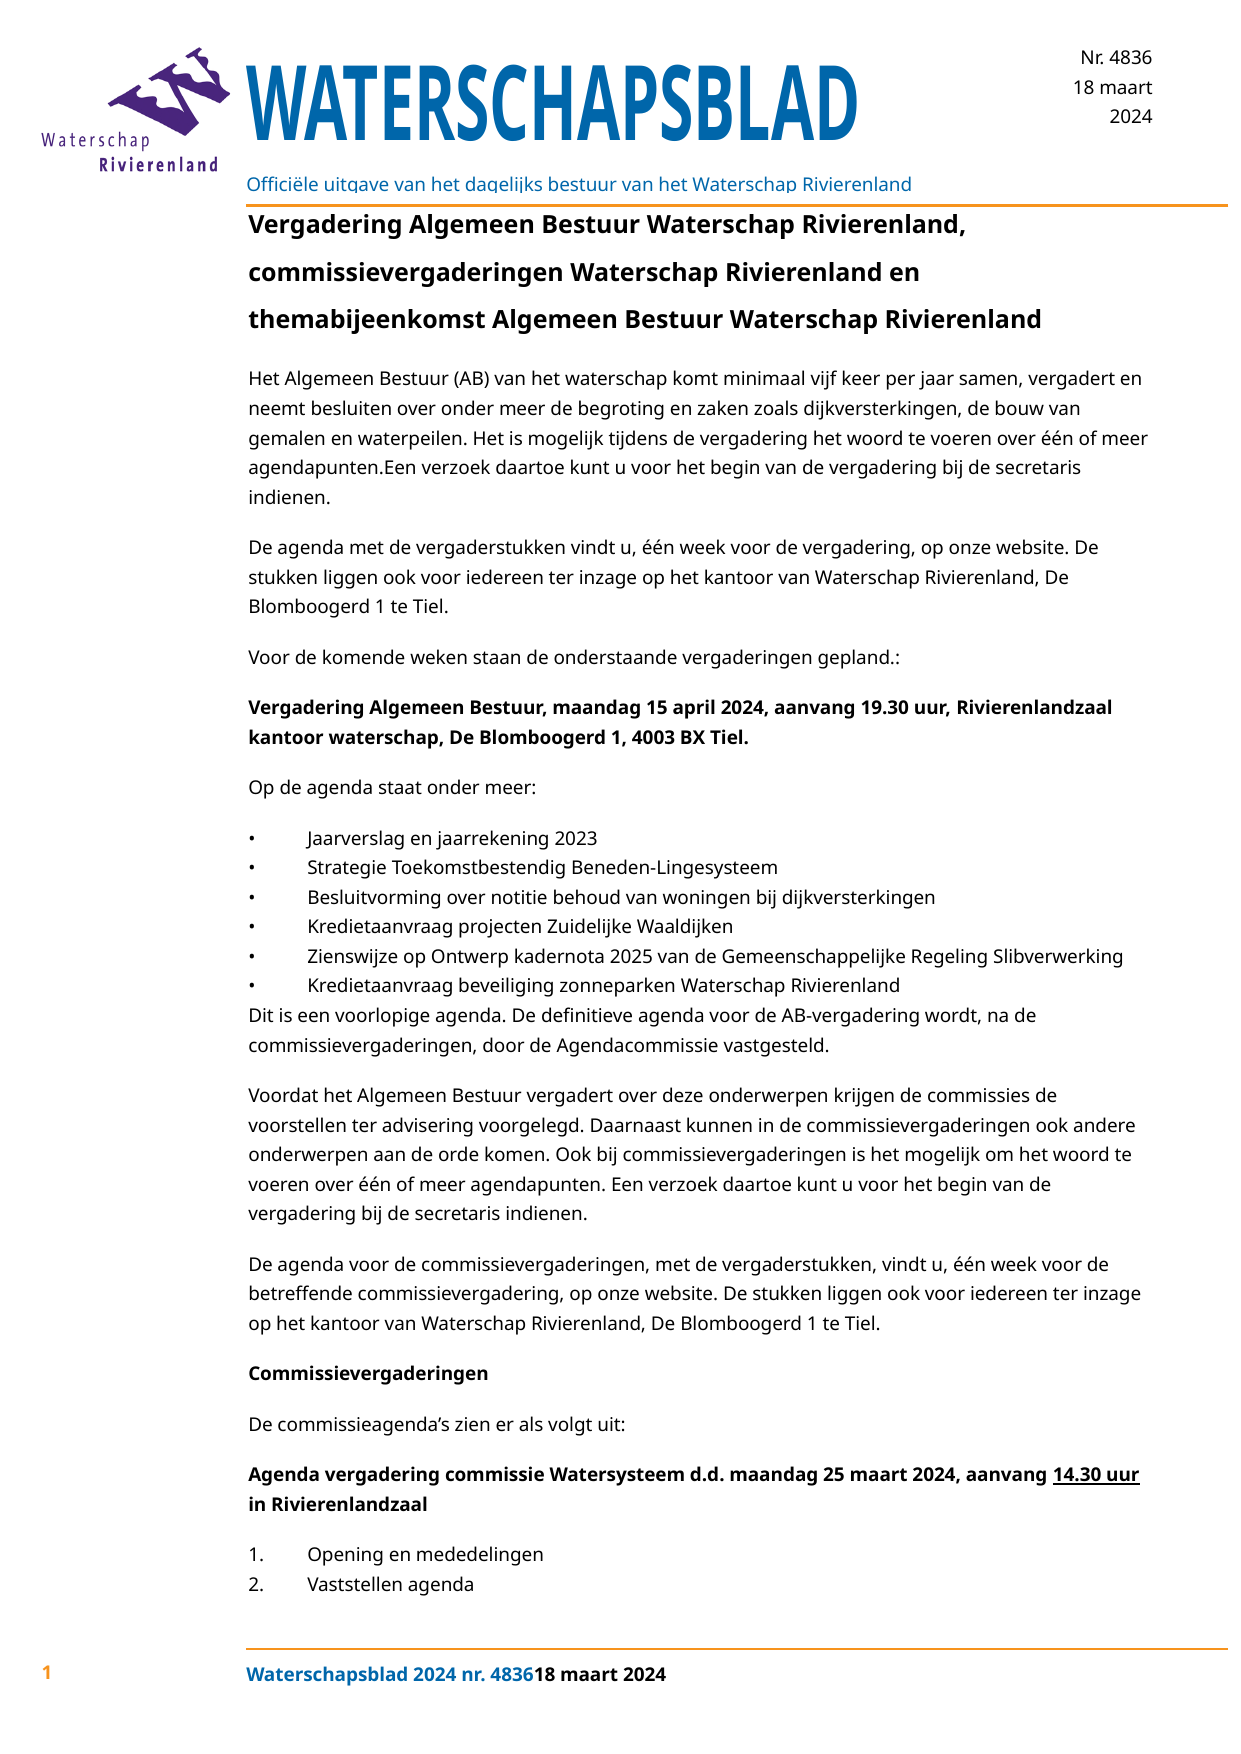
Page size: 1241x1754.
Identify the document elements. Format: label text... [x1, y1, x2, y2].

picture [41, 47, 231, 172]
list Besluitvorming over notitie behoud van woningen bij dijkversterkingen [248, 884, 1152, 909]
text Dit is een voorlopige agenda. De definitieve agenda voor de AB-vergadering wordt, na de commissievergaderingen, door de Agendacommissie vastgesteld. [248, 1002, 1152, 1057]
list Kredietaanvraag projecten Zuidelijke Waaldijken [248, 913, 1152, 939]
text Op de agenda staat onder meer: [248, 774, 1152, 800]
list Jaarverslag en jaarrekening 2023 [248, 825, 1152, 850]
list Vaststellen agenda [248, 1571, 1152, 1597]
list Kredietaanvraag beveiliging zonneparken Waterschap Rivierenland [248, 973, 1152, 998]
text Vergadering Algemeen Bestuur, maandag 15 april 2024, aanvang 19.30 uur, Rivierenlandzaal kantoor waterschap, De Blomboogerd 1, 4003 BX Tiel. [248, 694, 1152, 749]
text Voor de komende weken staan de onderstaande vergaderingen gepland.: [248, 644, 1152, 669]
text De commissieagenda’s zien er als volgt uit: [248, 1411, 1152, 1437]
text De agenda voor de commissievergaderingen, met de vergaderstukken, vindt u, één week voor de betreffende commissievergadering, op onze website. De stukken liggen ook voor iedereen ter inzage op het kantoor van Waterschap Rivierenland, De Blomboogerd 1 te Tiel. [248, 1251, 1152, 1336]
list Zienswijze op Ontwerp kadernota 2025 van de Gemeenschappelijke Regeling Slibverwerking [248, 943, 1152, 969]
text Vergadering Algemeen Bestuur Waterschap Rivierenland, commissievergaderingen Waterschap Rivierenland en themabijeenkomst Algemeen Bestuur Waterschap Rivierenland [248, 207, 1152, 336]
text Voordat het Algemeen Bestuur vergadert over deze onderwerpen krijgen de commissies de voorstellen ter advisering voorgelegd. Daarnaast kunnen in de commissievergaderingen ook andere onderwerpen aan de orde komen. Ook bij commissievergaderingen is het mogelijk om het woord te voeren over één of meer agendapunten. Een verzoek daartoe kunt u voor het begin van de vergadering bij de secretaris indienen. [248, 1082, 1152, 1226]
text De agenda met de vergaderstukken vindt u, één week voor de vergadering, op onze website. De stukken liggen ook voor iedereen ter inzage op het kantoor van Waterschap Rivierenland, De Blomboogerd 1 te Tiel. [248, 534, 1152, 619]
text Het Algemeen Bestuur (AB) van het waterschap komt minimaal vijf keer per jaar samen, vergadert en neemt besluiten over onder meer de begroting en zaken zoals dijkversterkingen, de bouw van gemalen en waterpeilen. Het is mogelijk tijdens de vergadering het woord te voeren over één of meer agendapunten.Een verzoek daartoe kunt u voor het begin van de vergadering bij de secretaris indienen. [248, 366, 1152, 509]
text Agenda vergadering commissie Watersysteem d.d. maandag 25 maart 2024, aanvang 14.30 uur in Rivierenlandzaal [248, 1461, 1152, 1517]
text Commissievergaderingen [248, 1361, 1152, 1386]
list Strategie Toekomstbestendig Beneden-Lingesysteem [248, 854, 1152, 880]
list Opening en mededelingen [248, 1541, 1152, 1567]
